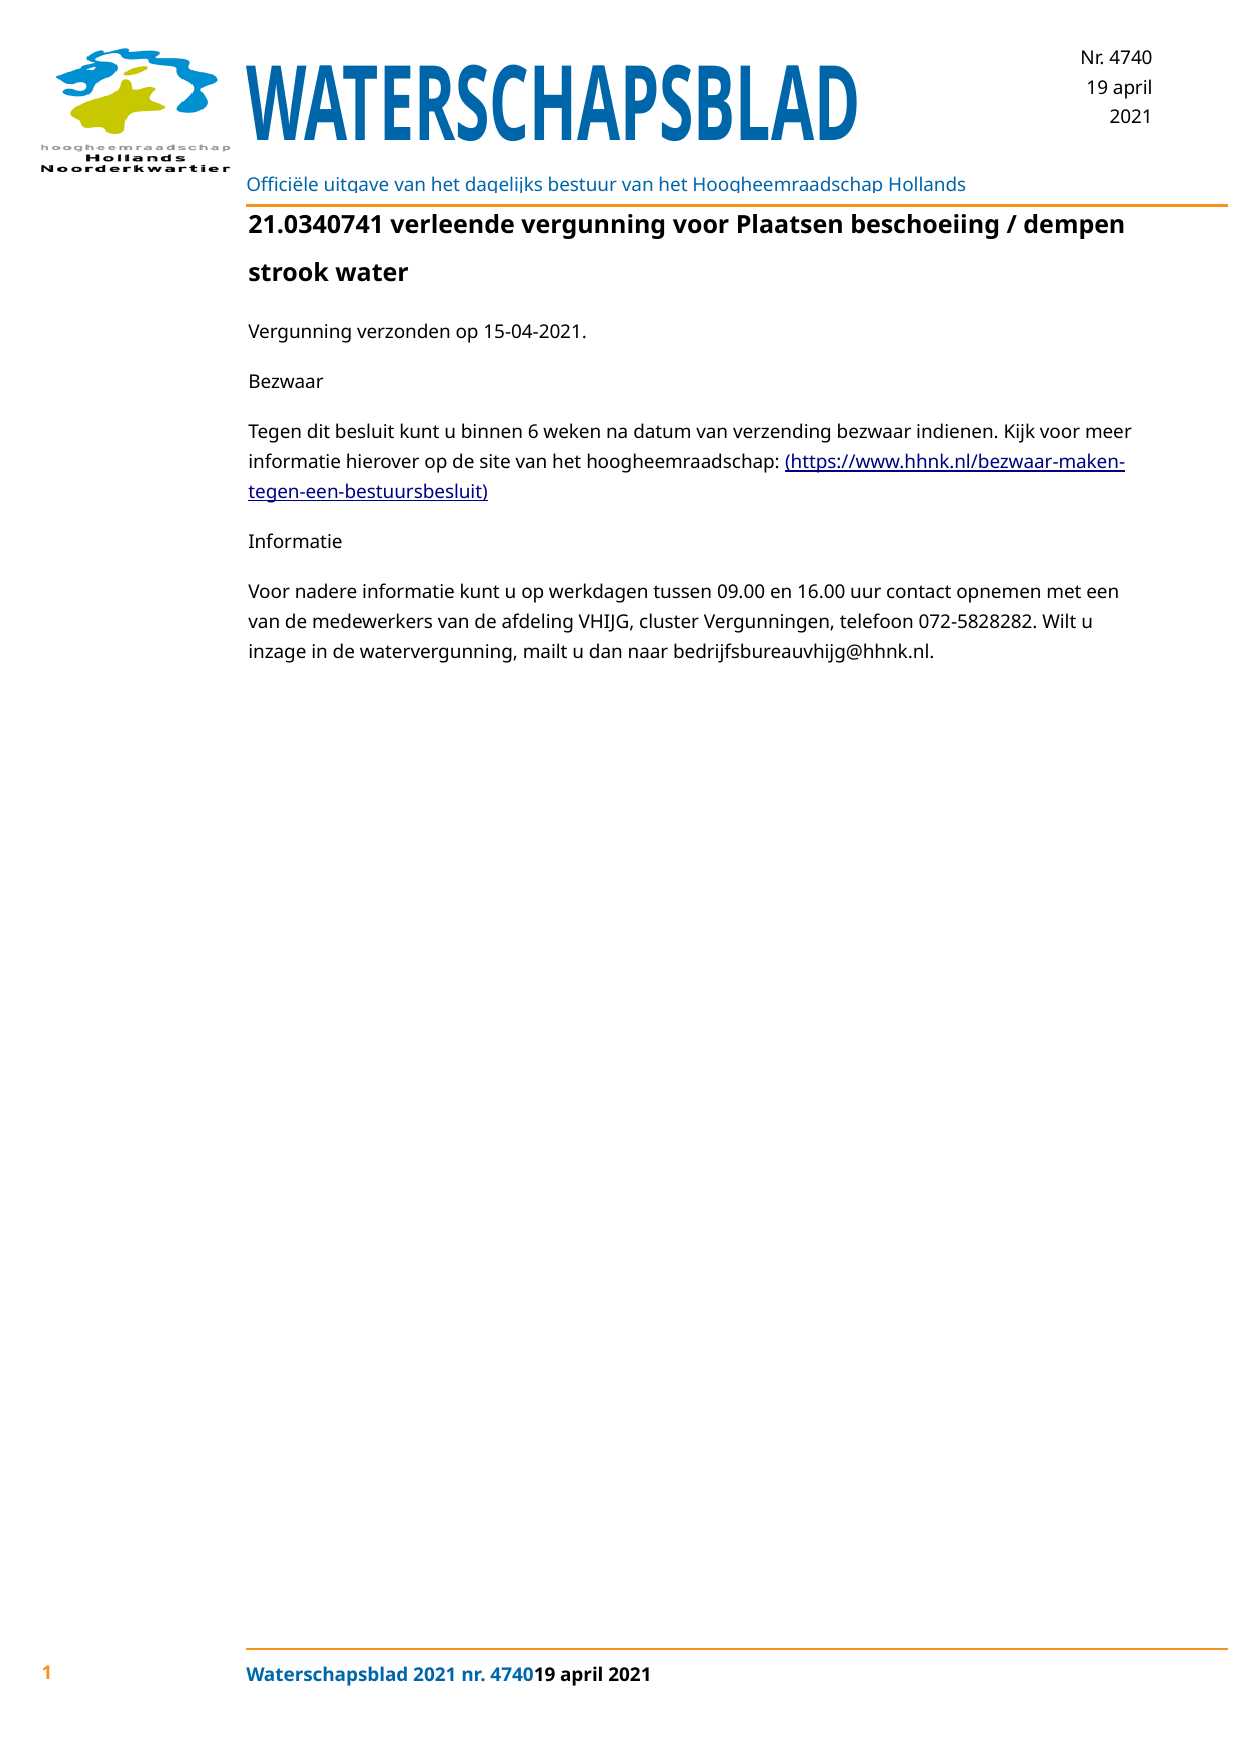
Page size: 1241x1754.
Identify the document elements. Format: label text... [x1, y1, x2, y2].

text Informatie [248, 528, 1152, 554]
text 21.0340741 verleende vergunning voor Plaatsen beschoeiing / dempen strook water [248, 207, 1152, 288]
text Voor nadere informatie kunt u op werkdagen tussen 09.00 en 16.00 uur contact opnemen met een van de medewerkers van de afdeling VHIJG, cluster Vergunningen, telefoon 072-5828282. Wilt u inzage in de watervergunning, mailt u dan naar bedrijfsbureauvhijg@hhnk.nl. [248, 579, 1152, 664]
text Vergunning verzonden op 15-04-2021. [248, 318, 1152, 344]
text Bezwaar [248, 368, 1152, 394]
text Tegen dit besluit kunt u binnen 6 weken na datum van verzending bezwaar indienen. Kijk voor meer informatie hierover op de site van het hoogheemraadschap: (https://www.hhnk.nl/bezwaar-maken-tegen-een-bestuursbesluit) [248, 419, 1152, 504]
picture [41, 47, 231, 172]
